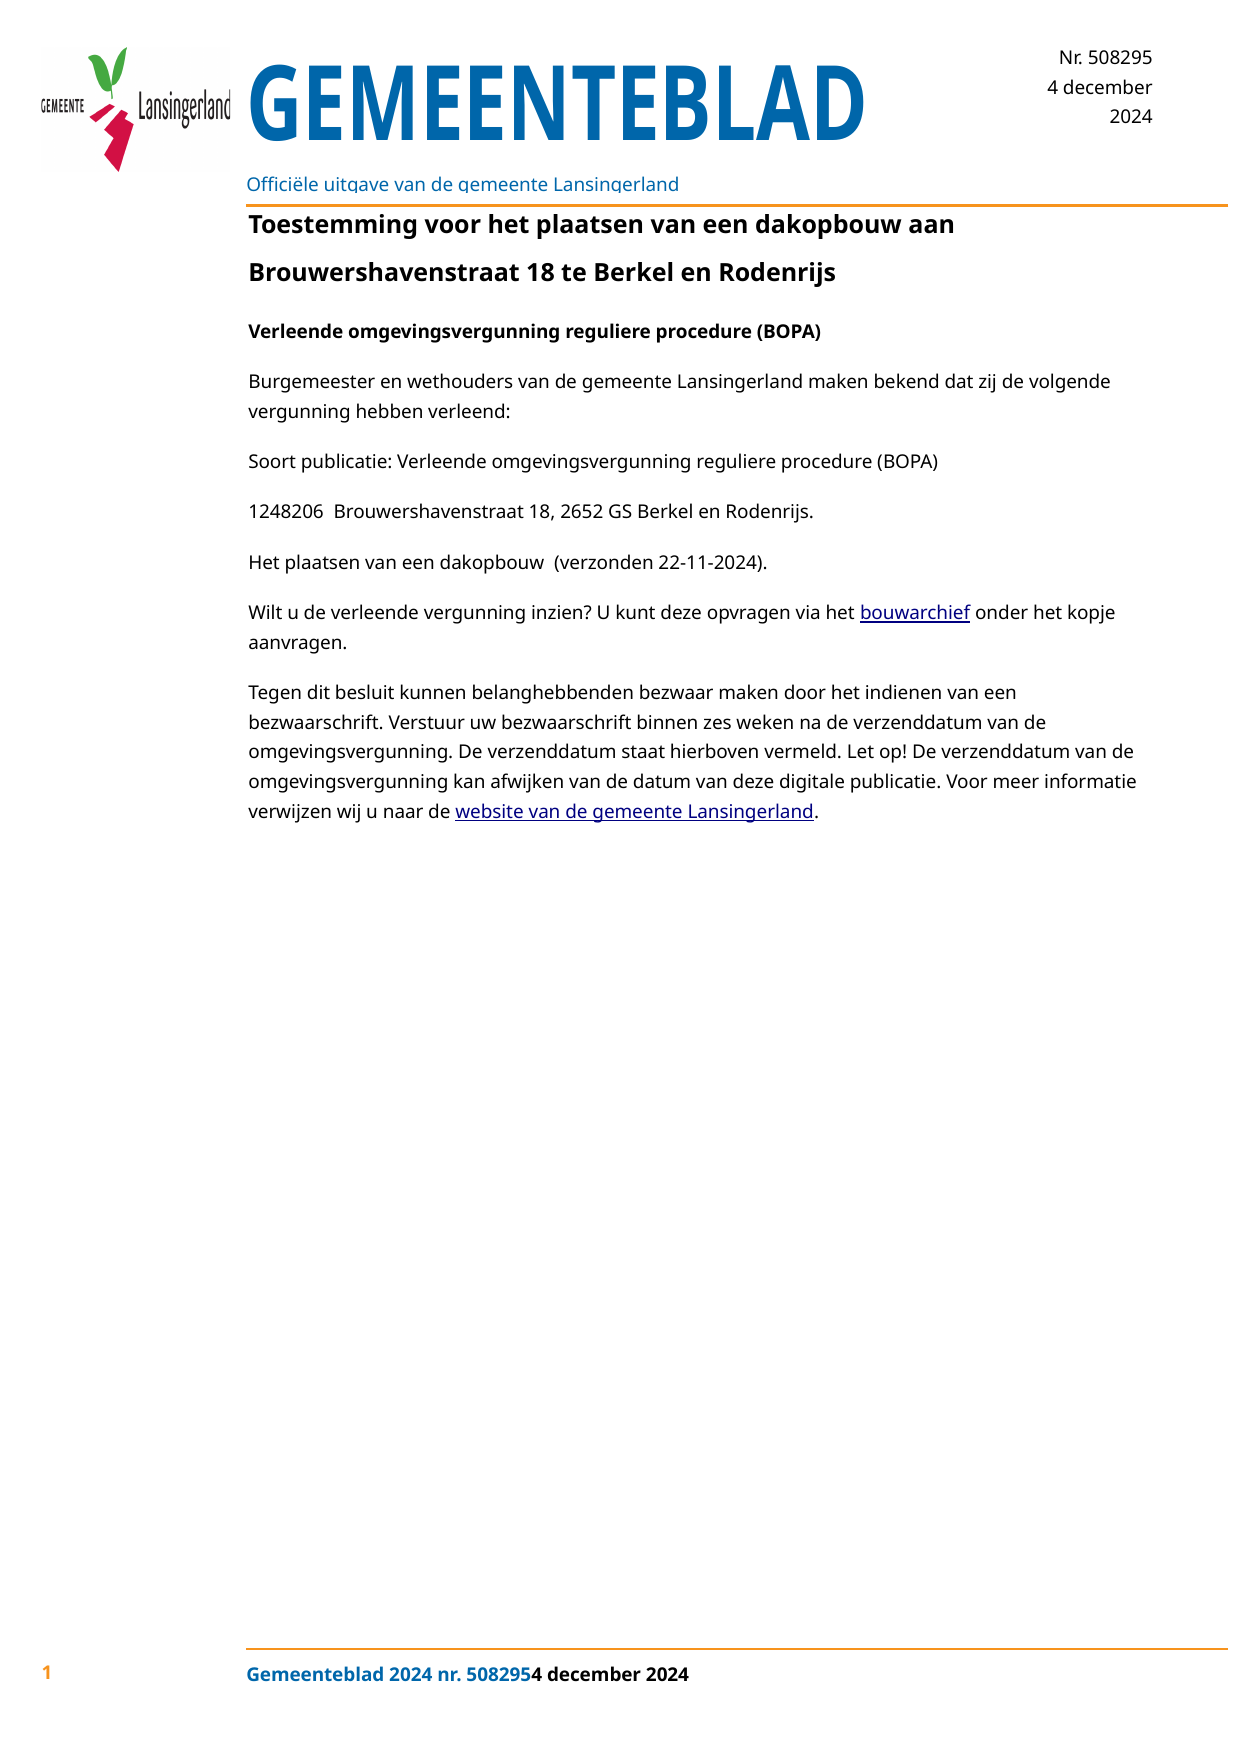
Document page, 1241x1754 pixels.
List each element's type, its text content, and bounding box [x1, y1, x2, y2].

text Het plaatsen van een dakopbouw (verzonden 22-11-2024). [248, 549, 1152, 575]
text Burgemeester en wethouders van de gemeente Lansingerland maken bekend dat zij de volgende vergunning hebben verleend: [248, 368, 1152, 424]
text Toestemming voor het plaatsen van een dakopbouw aan Brouwershavenstraat 18 te Berkel en Rodenrijs [248, 207, 1152, 288]
text Soort publicatie: Verleende omgevingsvergunning reguliere procedure (BOPA) [248, 448, 1152, 474]
text Wilt u de verleende vergunning inzien? U kunt deze opvragen via het bouwarchief onder het kopje aanvragen. [248, 599, 1152, 655]
text Verleende omgevingsvergunning reguliere procedure (BOPA) [248, 318, 1152, 344]
picture [41, 47, 231, 172]
text Tegen dit besluit kunnen belanghebbenden bezwaar maken door het indienen van een bezwaarschrift. Verstuur uw bezwaarschrift binnen zes weken na de verzenddatum van de omgevingsvergunning. De verzenddatum staat hierboven vermeld. Let op! De verzenddatum van de omgevingsvergunning kan afwijken van de datum van deze digitale publicatie. Voor meer informatie verwijzen wij u naar de website van de gemeente Lansingerland. [248, 679, 1152, 824]
text 1248206 Brouwershavenstraat 18, 2652 GS Berkel en Rodenrijs. [248, 499, 1152, 524]
